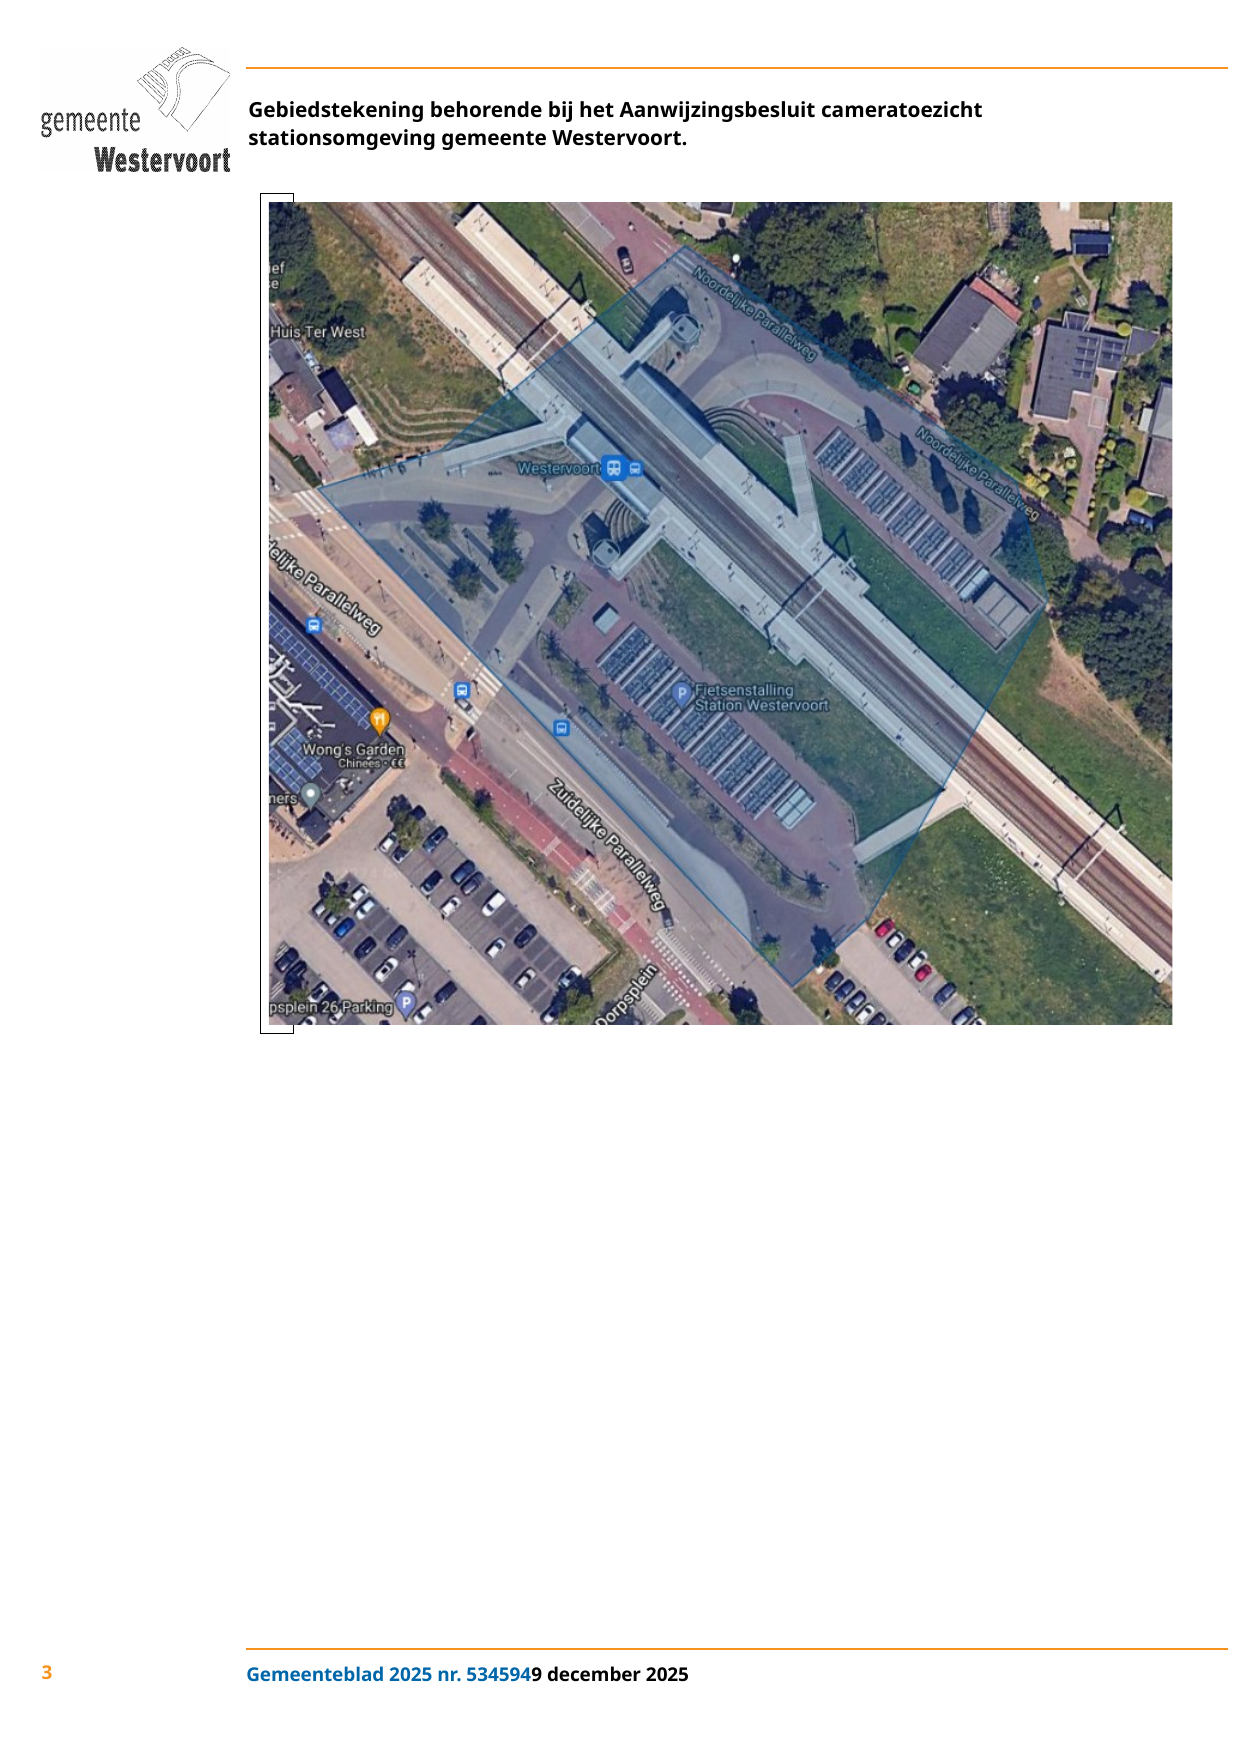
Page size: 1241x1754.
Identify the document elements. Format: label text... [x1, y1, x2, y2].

picture [268, 202, 1173, 1025]
picture [41, 47, 231, 172]
text Gebiedstekening behorende bij het Aanwijzingsbesluit cameratoezicht stationsomgeving gemeente Westervoort. [248, 95, 1152, 152]
